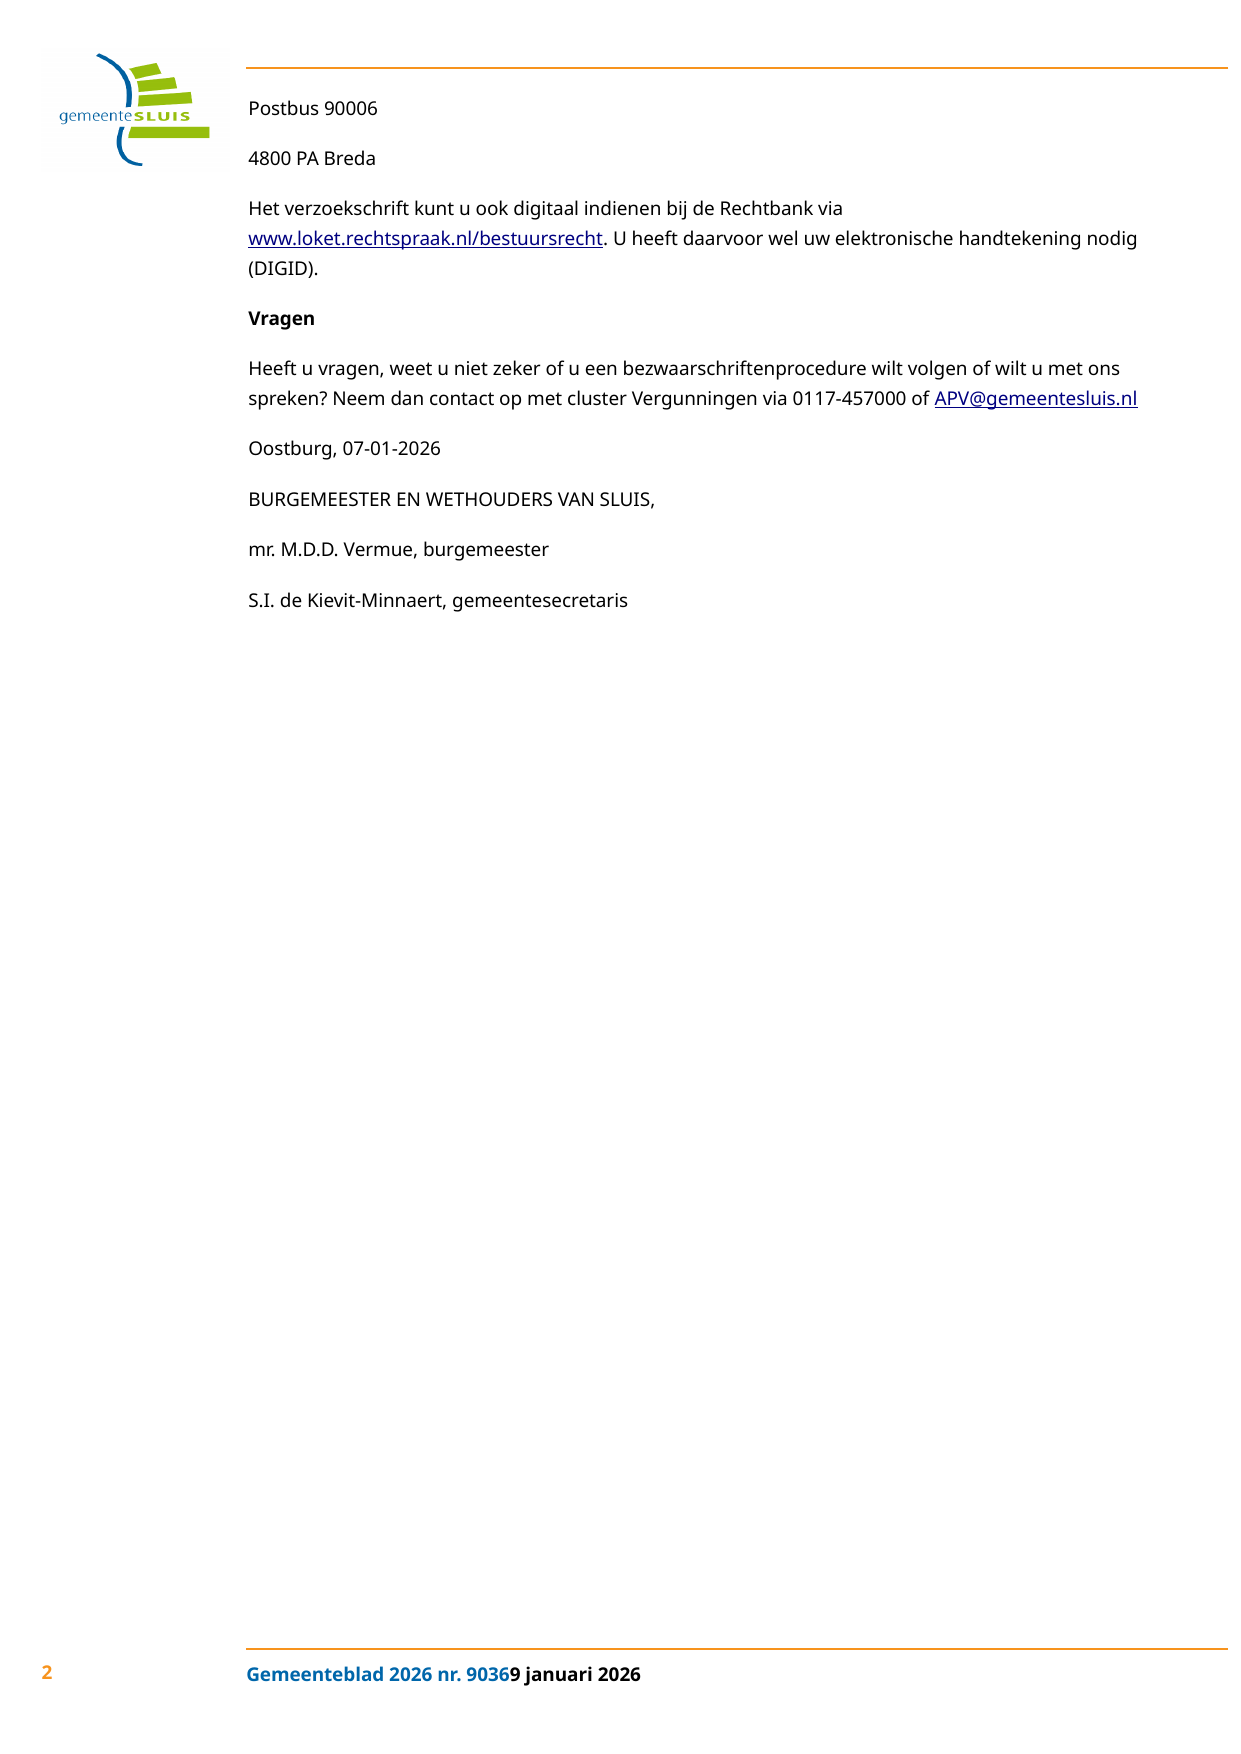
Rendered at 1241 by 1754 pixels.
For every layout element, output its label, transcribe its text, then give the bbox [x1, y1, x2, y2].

text Het verzoekschrift kunt u ook digitaal indienen bij de Rechtbank via www.loket.rechtspraak.nl/bestuursrecht. U heeft daarvoor wel uw elektronische handtekening nodig (DIGID). [248, 196, 1152, 281]
text Oostburg, 07-01-2026 [248, 436, 1152, 461]
text Postbus 90006 [248, 95, 1152, 121]
text 4800 PA Breda [248, 145, 1152, 171]
text Heeft u vragen, weet u niet zeker of u een bezwaarschriftenprocedure wilt volgen of wilt u met ons spreken? Neem dan contact op met cluster Vergunningen via 0117-457000 of APV@gemeentesluis.nl [248, 356, 1152, 411]
text BURGEMEESTER EN WETHOUDERS VAN SLUIS, [248, 486, 1152, 512]
text mr. M.D.D. Vermue, burgemeester [248, 536, 1152, 562]
text S.I. de Kievit-Minnaert, gemeentesecretaris [248, 587, 1152, 613]
picture [41, 47, 231, 172]
text Vragen [248, 305, 1152, 331]
